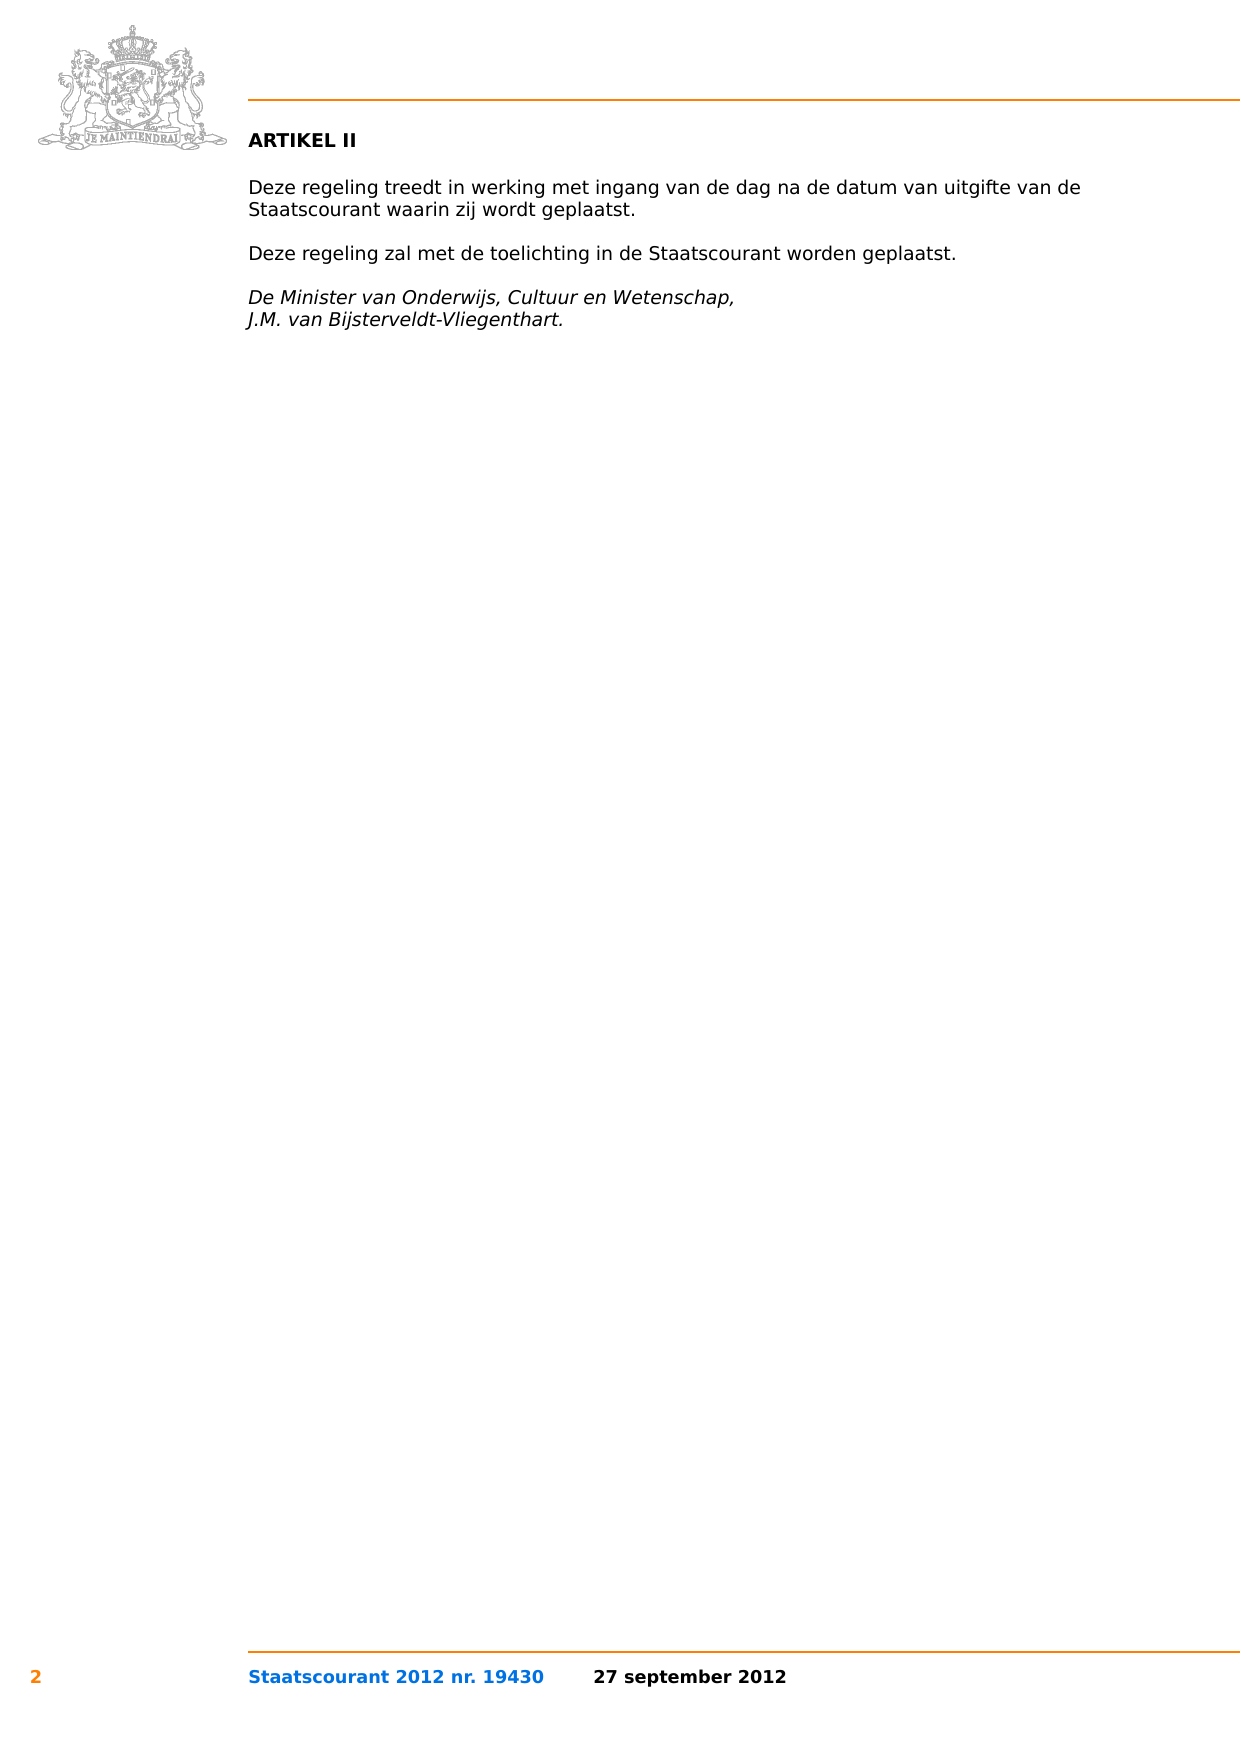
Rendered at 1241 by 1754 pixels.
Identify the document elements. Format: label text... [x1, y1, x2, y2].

text Deze regeling zal met de toelichting in de Staatscourant worden geplaatst. [248, 243, 1163, 265]
subtitle ARTIKEL II [248, 130, 1163, 152]
text Deze regeling treedt in werking met ingang van de dag na de datum van uitgifte van de Staatscourant waarin zij wordt geplaatst. [248, 177, 1163, 221]
picture [38, 25, 227, 150]
text De Minister van Onderwijs, Cultuur en Wetenschap, J.M. van Bijsterveldt-Vliegenthart. [248, 287, 1163, 331]
